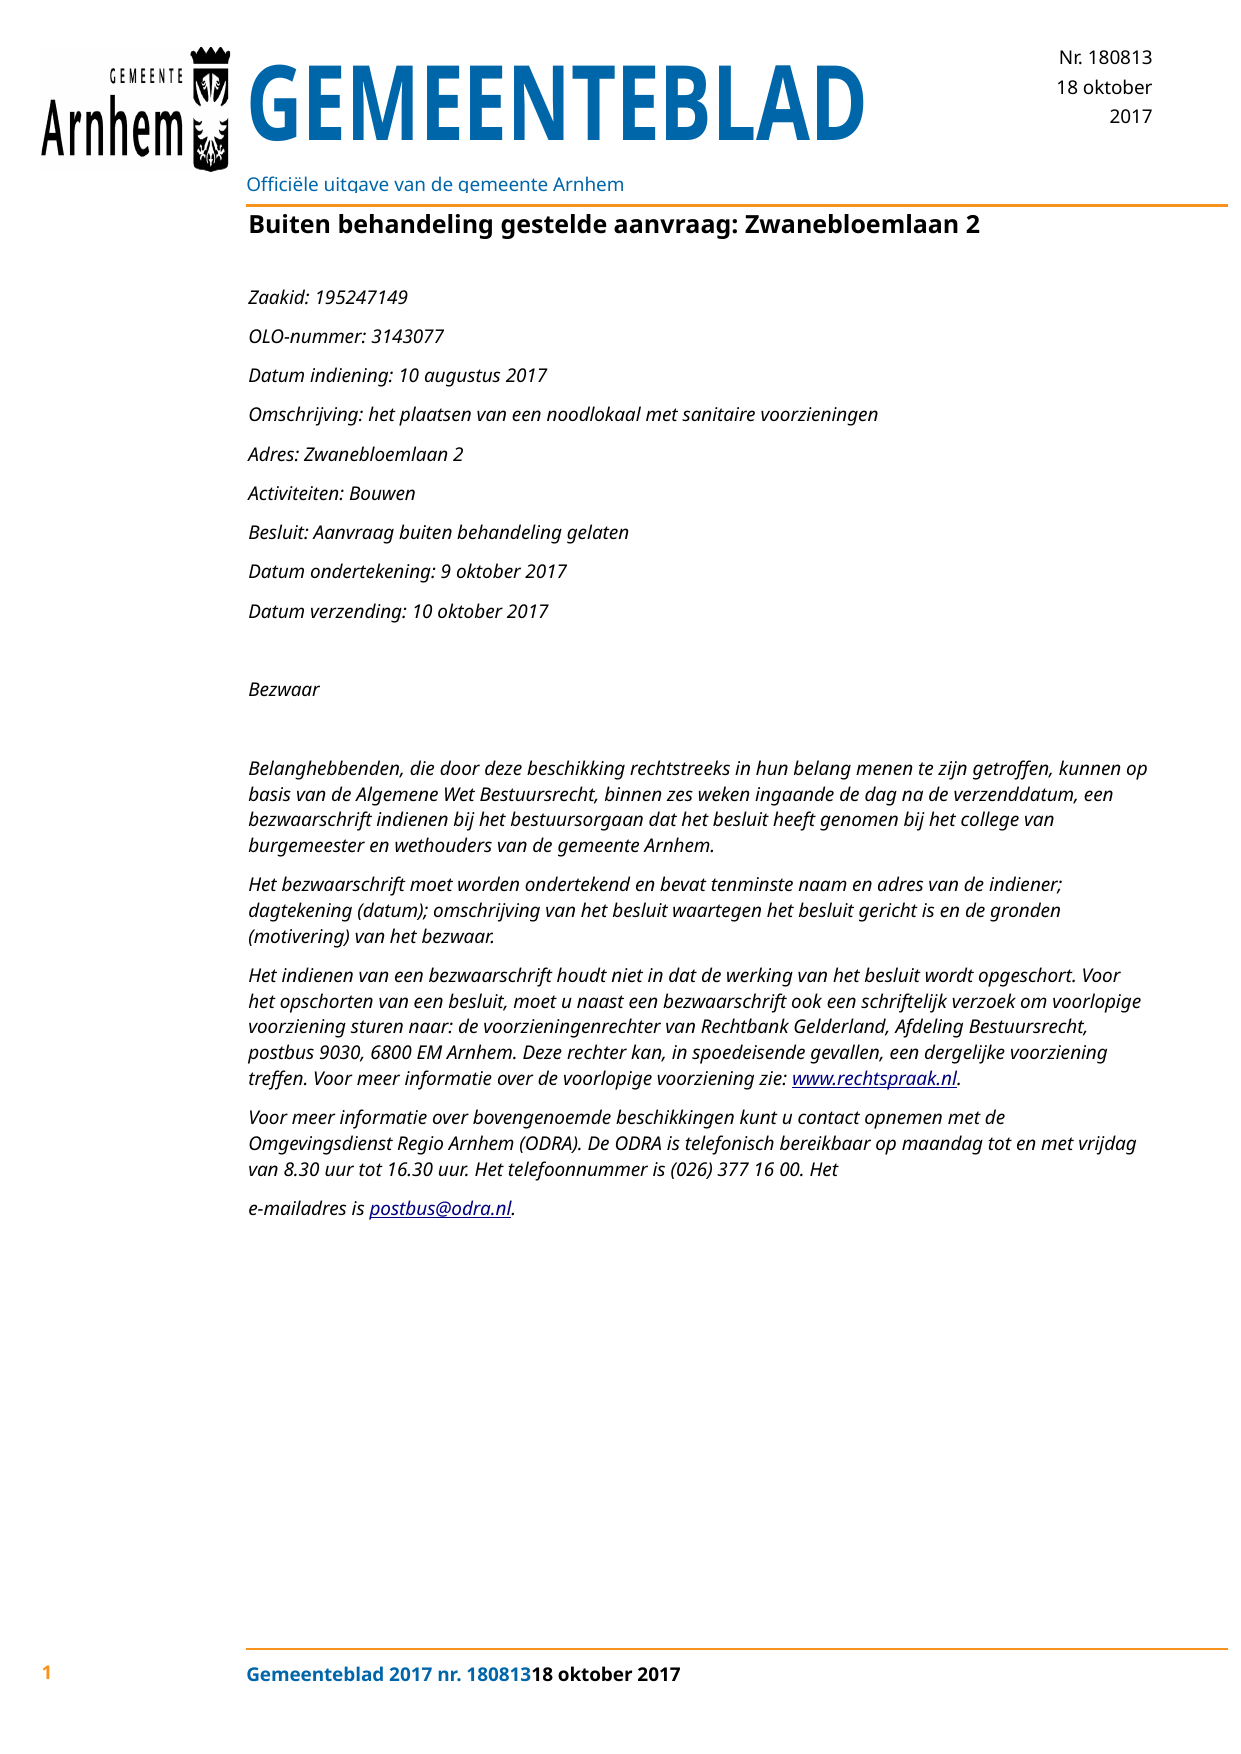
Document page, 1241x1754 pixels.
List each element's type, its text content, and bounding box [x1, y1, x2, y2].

picture [41, 47, 231, 172]
text Buiten behandeling gestelde aanvraag: Zwanebloemlaan 2 [248, 207, 1152, 241]
text e-mailadres is postbus@odra.nl. [248, 1195, 1152, 1221]
text Adres: Zwanebloemlaan 2 [248, 441, 1152, 467]
text Datum verzending: 10 oktober 2017 [248, 598, 1152, 624]
text Belanghebbenden, die door deze beschikking rechtstreeks in hun belang menen te zijn getroffen, kunnen op basis van de Algemene Wet Bestuursrecht, binnen zes weken ingaande de dag na de verzenddatum, een bezwaarschrift indienen bij het bestuursorgaan dat het besluit heeft genomen bij het college van burgemeester en wethouders van de gemeente Arnhem. [248, 755, 1152, 858]
text Het indienen van een bezwaarschrift houdt niet in dat de werking van het besluit wordt opgeschort. Voor het opschorten van een besluit, moet u naast een bezwaarschrift ook een schriftelijk verzoek om voorlopige voorziening sturen naar: de voorzieningenrechter van Rechtbank Gelderland, Afdeling Bestuursrecht, postbus 9030, 6800 EM Arnhem. Deze rechter kan, in spoedeisende gevallen, een dergelijke voorziening treffen. Voor meer informatie over de voorlopige voorziening zie: www.rechtspraak.nl. [248, 962, 1152, 1091]
text OLO-nummer: 3143077 [248, 323, 1152, 349]
text Datum ondertekening: 9 oktober 2017 [248, 559, 1152, 584]
text Besluit: Aanvraag buiten behandeling gelaten [248, 519, 1152, 545]
text Omschrijving: het plaatsen van een noodlokaal met sanitaire voorzieningen [248, 402, 1152, 427]
text Activiteiten: Bouwen [248, 480, 1152, 506]
text Zaakid: 195247149 [248, 284, 1152, 309]
text Datum indiening: 10 augustus 2017 [248, 362, 1152, 388]
text Bezwaar [248, 677, 1152, 702]
text Voor meer informatie over bovengenoemde beschikkingen kunt u contact opnemen met de Omgevingsdienst Regio Arnhem (ODRA). De ODRA is telefonisch bereikbaar op maandag tot en met vrijdag van 8.30 uur tot 16.30 uur. Het telefoonnummer is (026) 377 16 00. Het [248, 1104, 1152, 1182]
text Het bezwaarschrift moet worden ondertekend en bevat tenminste naam en adres van de indiener; dagtekening (datum); omschrijving van het besluit waartegen het besluit gericht is en de gronden (motivering) van het bezwaar. [248, 872, 1152, 949]
